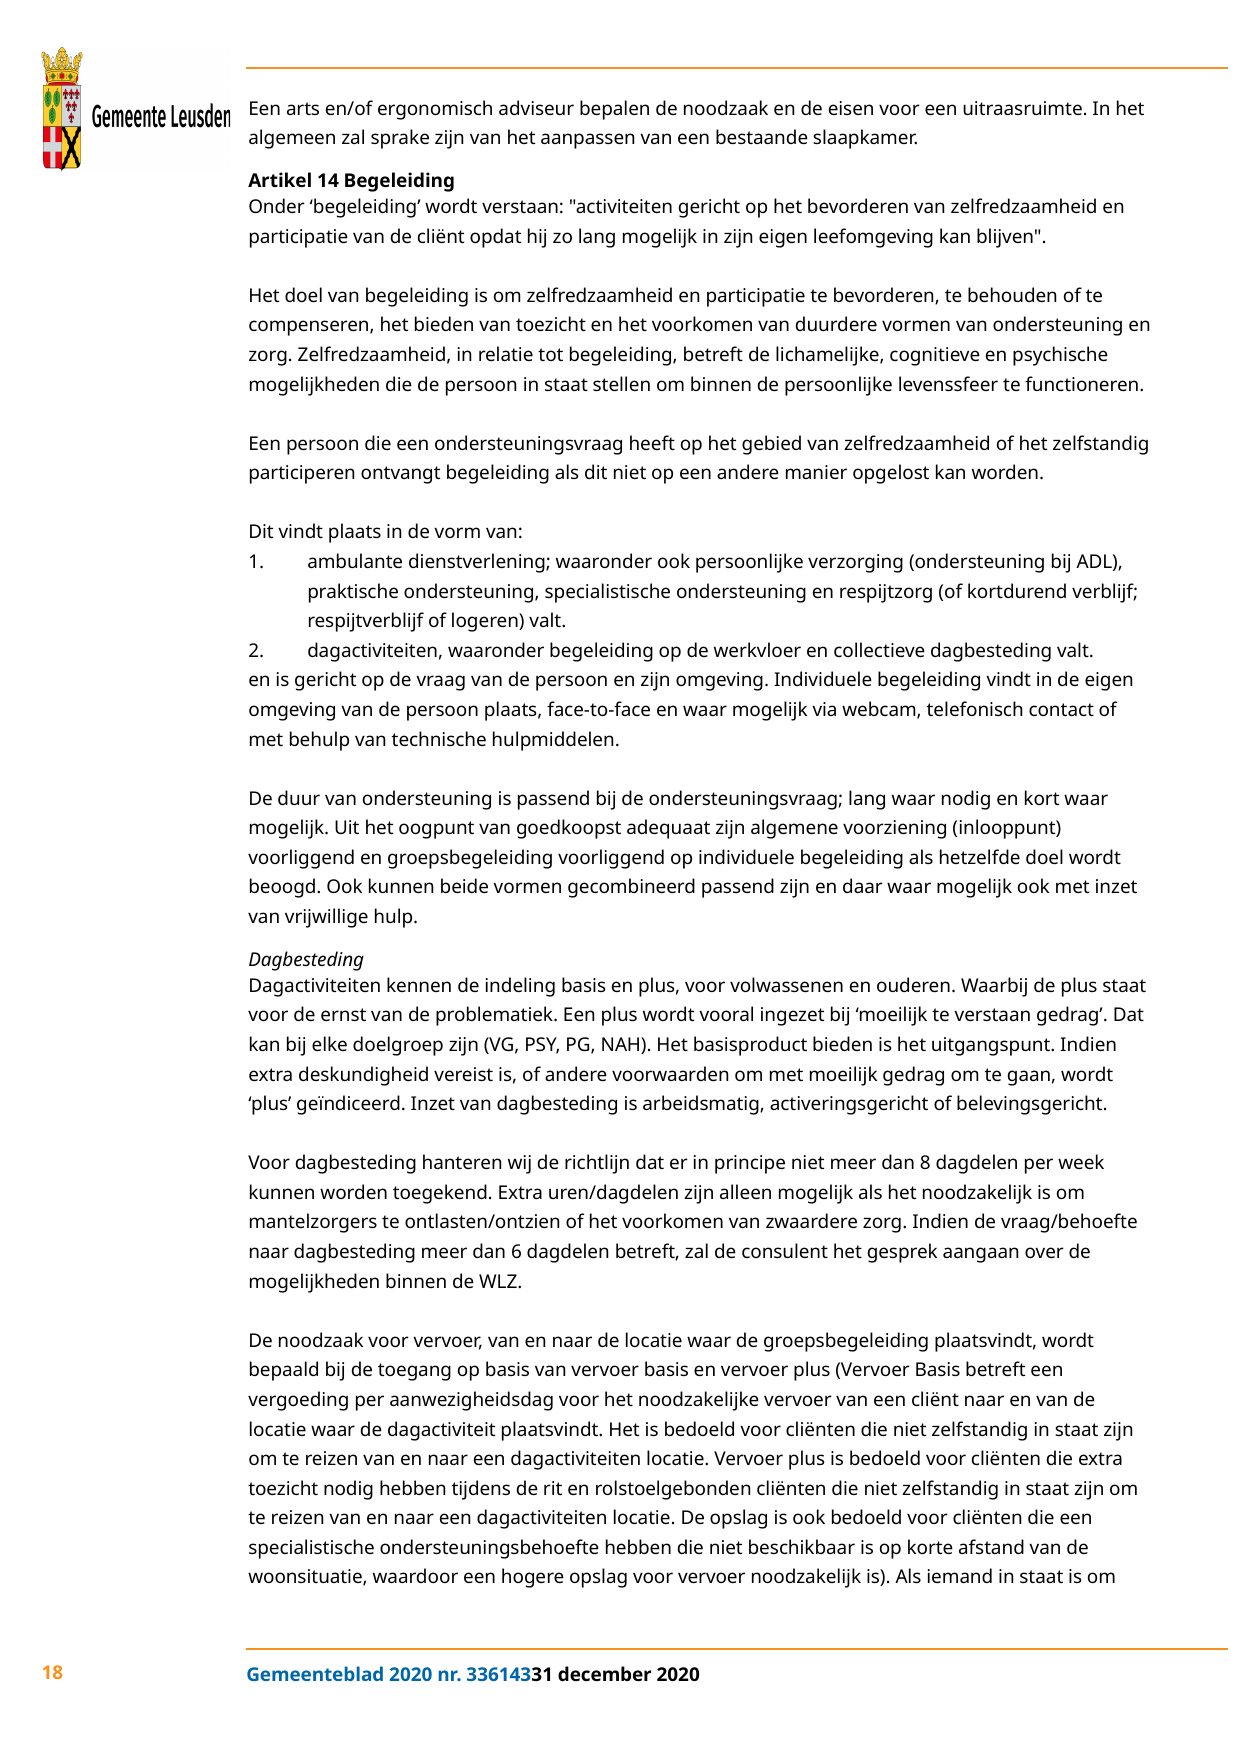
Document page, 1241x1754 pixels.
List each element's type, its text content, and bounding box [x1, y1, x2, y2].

text Voor dagbesteding hanteren wij de richtlijn dat er in principe niet meer dan 8 dagdelen per week kunnen worden toegekend. Extra uren/dagdelen zijn alleen mogelijk als het noodzakelijk is om mantelzorgers te ontlasten/ontzien of het voorkomen van zwaardere zorg. Indien de vraag/behoefte naar dagbesteding meer dan 6 dagdelen betreft, zal de consulent het gesprek aangaan over de mogelijkheden binnen de WLZ. [248, 1149, 1152, 1294]
picture [41, 47, 231, 172]
text Dagbesteding [248, 946, 1152, 972]
text Dagactiviteiten kennen de indeling basis en plus, voor volwassenen en ouderen. Waarbij de plus staat voor de ernst van de problematiek. Een plus wordt vooral ingezet bij ‘moeilijk te verstaan gedrag’. Dat kan bij elke doelgroep zijn (VG, PSY, PG, NAH). Het basisproduct bieden is het uitgangspunt. Indien extra deskundigheid vereist is, of andere voorwaarden om met moeilijk gedrag om te gaan, wordt ‘plus’ geïndiceerd. Inzet van dagbesteding is arbeidsmatig, activeringsgericht of belevingsgericht. [248, 972, 1152, 1116]
text Artikel 14 Begeleiding [248, 167, 1152, 193]
text Een arts en/of ergonomisch adviseur bepalen de noodzaak en de eisen voor een uitraasruimte. In het algemeen zal sprake zijn van het aanpassen van een bestaande slaapkamer. [248, 95, 1152, 150]
text Dit vindt plaats in de vorm van: [248, 519, 1152, 544]
text Een persoon die een ondersteuningsvraag heeft op het gebied van zelfredzaamheid of het zelfstandig participeren ontvangt begeleiding als dit niet op een andere manier opgelost kan worden. [248, 430, 1152, 485]
text De duur van ondersteuning is passend bij de ondersteuningsvraag; lang waar nodig en kort waar mogelijk. Uit het oogpunt van goedkoopst adequaat zijn algemene voorziening (inlooppunt) voorliggend en groepsbegeleiding voorliggend op individuele begeleiding als hetzelfde doel wordt beoogd. Ook kunnen beide vormen gecombineerd passend zijn en daar waar mogelijk ook met inzet van vrijwillige hulp. [248, 785, 1152, 929]
text De noodzaak voor vervoer, van en naar de locatie waar de groepsbegeleiding plaatsvindt, wordt bepaald bij de toegang op basis van vervoer basis en vervoer plus (Vervoer Basis betreft een vergoeding per aanwezigheidsdag voor het noodzakelijke vervoer van een cliënt naar en van de locatie waar de dagactiviteit plaatsvindt. Het is bedoeld voor cliënten die niet zelfstandig in staat zijn om te reizen van en naar een dagactiviteiten locatie. Vervoer plus is bedoeld voor cliënten die extra toezicht nodig hebben tijdens de rit en rolstoelgebonden cliënten die niet zelfstandig in staat zijn om te reizen van en naar een dagactiviteiten locatie. De opslag is ook bedoeld voor cliënten die een specialistische ondersteuningsbehoefte hebben die niet beschikbaar is op korte afstand van de woonsituatie, waardoor een hogere opslag voor vervoer noodzakelijk is). Als iemand in staat is om [248, 1327, 1152, 1589]
text Het doel van begeleiding is om zelfredzaamheid en participatie te bevorderen, te behouden of te compenseren, het bieden van toezicht en het voorkomen van duurdere vormen van ondersteuning en zorg. Zelfredzaamheid, in relatie tot begeleiding, betreft de lichamelijke, cognitieve en psychische mogelijkheden die de persoon in staat stellen om binnen de persoonlijke levenssfeer te functioneren. [248, 282, 1152, 396]
list dagactiviteiten, waaronder begeleiding op de werkvloer en collectieve dagbesteding valt. [248, 637, 1152, 663]
text en is gericht op de vraag van de persoon en zijn omgeving. Individuele begeleiding vindt in de eigen omgeving van de persoon plaats, face-to-face en waar mogelijk via webcam, telefonisch contact of met behulp van technische hulpmiddelen. [248, 667, 1152, 751]
text Onder ‘begeleiding’ wordt verstaan: "activiteiten gericht op het bevorderen van zelfredzaamheid en participatie van de cliënt opdat hij zo lang mogelijk in zijn eigen leefomgeving kan blijven". [248, 193, 1152, 248]
list ambulante dienstverlening; waaronder ook persoonlijke verzorging (ondersteuning bij ADL), praktische ondersteuning, specialistische ondersteuning en respijtzorg (of kortdurend verblijf; respijtverblijf of logeren) valt. [248, 548, 1152, 633]
